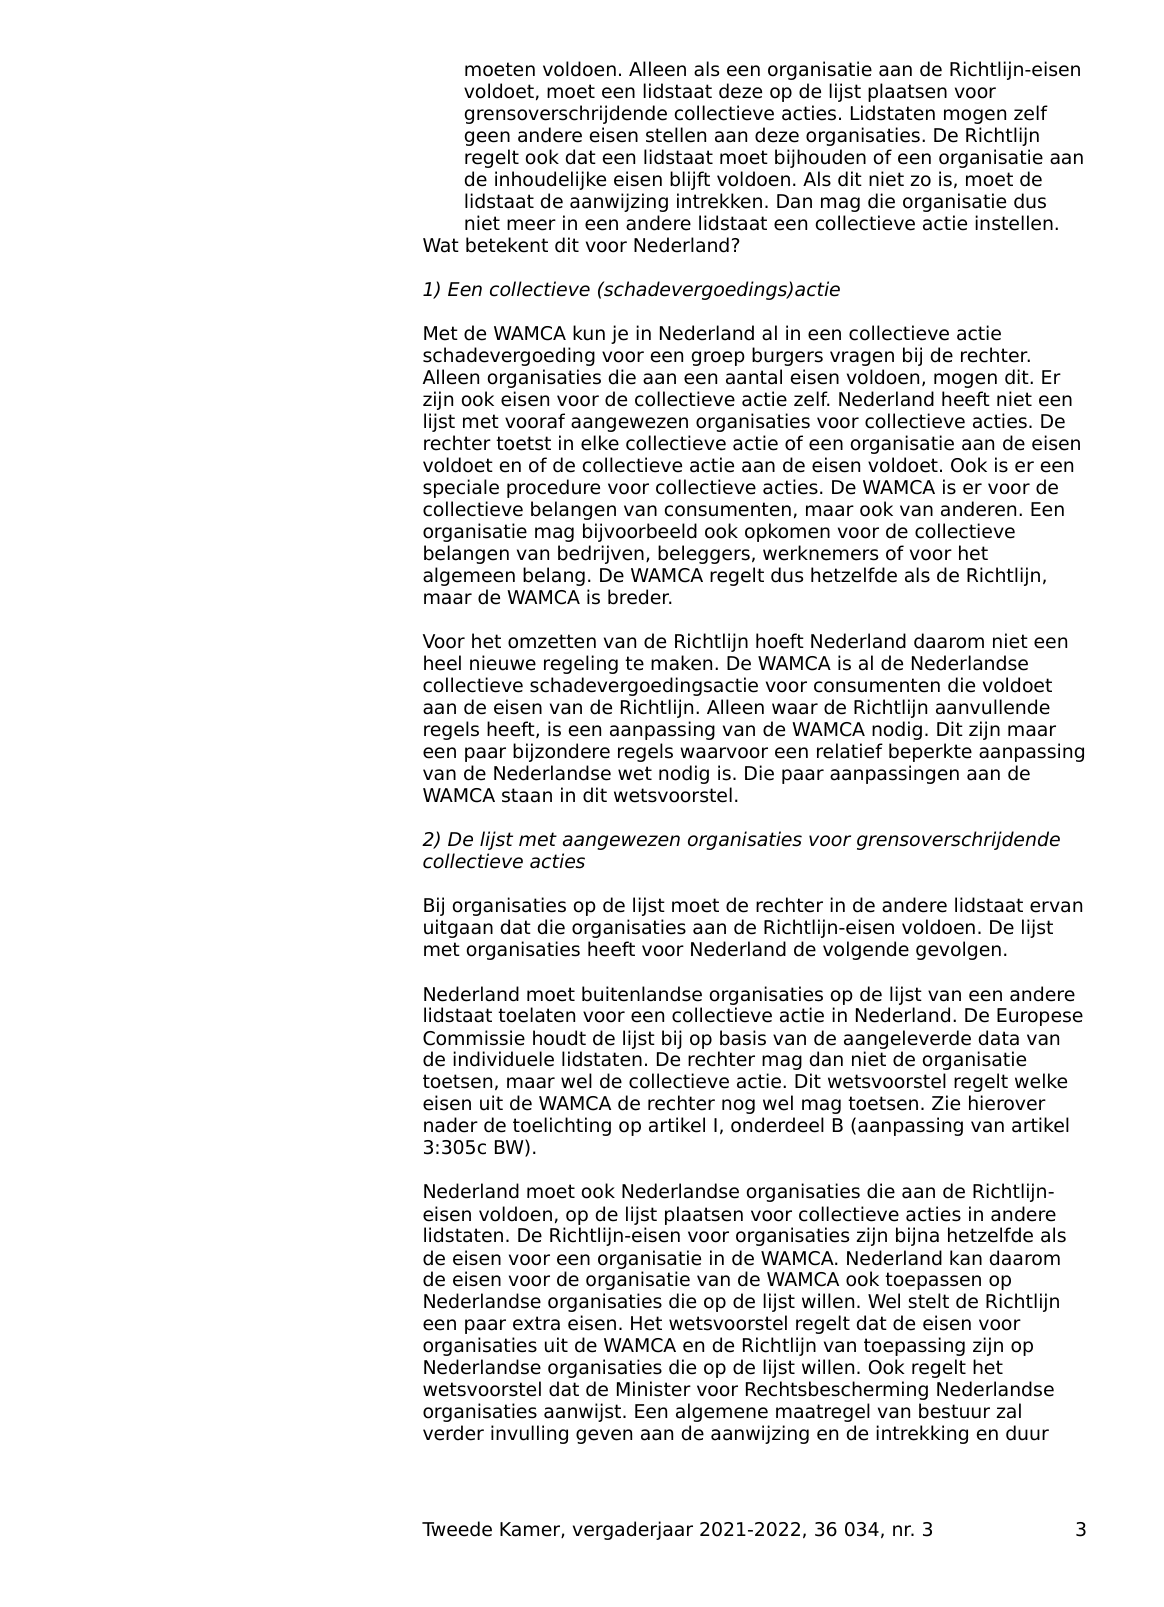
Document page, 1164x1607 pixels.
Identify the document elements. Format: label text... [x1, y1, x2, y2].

text Bij organisaties op de lijst moet de rechter in de andere lidstaat ervan uitgaan dat die organisaties aan de Richtlijn-eisen voldoen. De lijst met organisaties heeft voor Nederland de volgende gevolgen. [422, 895, 1087, 961]
text Nederland moet buitenlandse organisaties op de lijst van een andere lidstaat toelaten voor een collectieve actie in Nederland. De Europese Commissie houdt de lijst bij op basis van de aangeleverde data van de individuele lidstaten. De rechter mag dan niet de organisatie toetsen, maar wel de collectieve actie. Dit wetsvoorstel regelt welke eisen uit de WAMCA de rechter nog wel mag toetsen. Zie hierover nader de toelichting op artikel I, onderdeel B (aanpassing van artikel 3:305c BW). [422, 983, 1087, 1159]
text moeten voldoen. Alleen als een organisatie aan de Richtlijn-eisen voldoet, moet een lidstaat deze op de lijst plaatsen voor grensoverschrijdende collectieve acties. Lidstaten mogen zelf geen andere eisen stellen aan deze organisaties. De Richtlijn regelt ook dat een lidstaat moet bijhouden of een organisatie aan de inhoudelijke eisen blijft voldoen. Als dit niet zo is, moet de lidstaat de aanwijzing intrekken. Dan mag die organisatie dus niet meer in een andere lidstaat een collectieve actie instellen. [422, 59, 1087, 235]
text Nederland moet ook Nederlandse organisaties die aan de Richtlijn-eisen voldoen, op de lijst plaatsen voor collectieve acties in andere lidstaten. De Richtlijn-eisen voor organisaties zijn bijna hetzelfde als de eisen voor een organisatie in de WAMCA. Nederland kan daarom de eisen voor de organisatie van de WAMCA ook toepassen op Nederlandse organisaties die op de lijst willen. Wel stelt de Richtlijn een paar extra eisen. Het wetsvoorstel regelt dat de eisen voor organisaties uit de WAMCA en de Richtlijn van toepassing zijn op Nederlandse organisaties die op de lijst willen. Ook regelt het wetsvoorstel dat de Minister voor Rechtsbescherming Nederlandse organisaties aanwijst. Een algemene maatregel van bestuur zal verder invulling geven aan de aanwijzing en de intrekking en duur [422, 1181, 1087, 1445]
subtitle 2) De lijst met aangewezen organisaties voor grensoverschrijdende collectieve acties [422, 829, 1087, 873]
text Voor het omzetten van de Richtlijn hoeft Nederland daarom niet een heel nieuwe regeling te maken. De WAMCA is al de Nederlandse collectieve schadevergoedingsactie voor consumenten die voldoet aan de eisen van de Richtlijn. Alleen waar de Richtlijn aanvullende regels heeft, is een aanpassing van de WAMCA nodig. Dit zijn maar een paar bijzondere regels waarvoor een relatief beperkte aanpassing van de Nederlandse wet nodig is. Die paar aanpassingen aan de WAMCA staan in dit wetsvoorstel. [422, 631, 1087, 807]
text Met de WAMCA kun je in Nederland al in een collectieve actie schadevergoeding voor een groep burgers vragen bij de rechter. Alleen organisaties die aan een aantal eisen voldoen, mogen dit. Er zijn ook eisen voor de collectieve actie zelf. Nederland heeft niet een lijst met vooraf aangewezen organisaties voor collectieve acties. De rechter toetst in elke collectieve actie of een organisatie aan de eisen voldoet en of de collectieve actie aan de eisen voldoet. Ook is er een speciale procedure voor collectieve acties. De WAMCA is er voor de collectieve belangen van consumenten, maar ook van anderen. Een organisatie mag bijvoorbeeld ook opkomen voor de collectieve belangen van bedrijven, beleggers, werknemers of voor het algemeen belang. De WAMCA regelt dus hetzelfde als de Richtlijn, maar de WAMCA is breder. [422, 323, 1087, 609]
subtitle 1) Een collectieve (schadevergoedings)actie [422, 279, 1087, 301]
text Wat betekent dit voor Nederland? [422, 235, 1087, 257]
